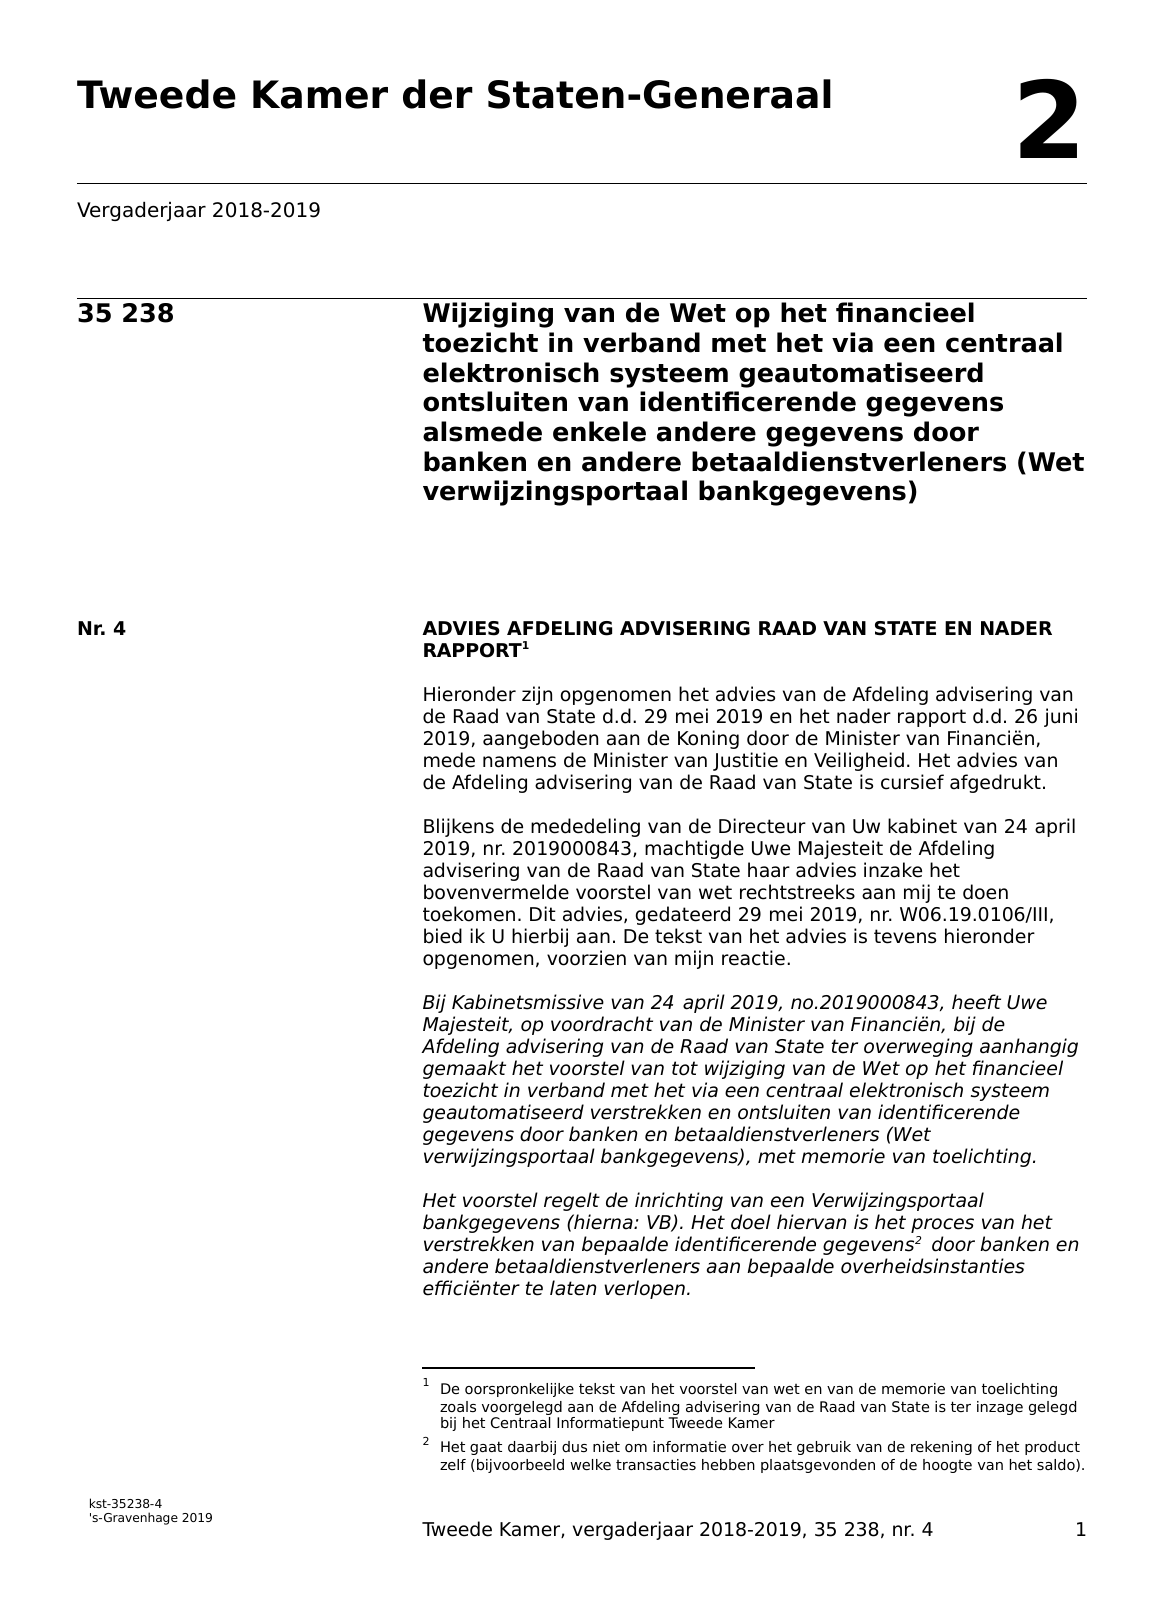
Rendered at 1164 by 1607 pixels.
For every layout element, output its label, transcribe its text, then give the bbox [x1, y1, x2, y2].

text Hieronder zijn opgenomen het advies van de Afdeling advisering van de Raad van State d.d. 29 mei 2019 en het nader rapport d.d. 26 juni 2019, aangeboden aan de Koning door de Minister van Financiën, mede namens de Minister van Justitie en Veiligheid. Het advies van de Afdeling advisering van de Raad van State is cursief afgedrukt. [422, 684, 1087, 794]
text 's-Gravenhage 2019 [88, 1511, 323, 1525]
table_header Tweede Kamer der Staten-Generaal [77, 59, 886, 183]
table_cell Vergaderjaar 2018-2019 [77, 184, 1087, 298]
text Bij Kabinetsmissive van 24 april 2019, no.2019000843, heeft Uwe Majesteit, op voordracht van de Minister van Financiën, bij de Afdeling advisering van de Raad van State ter overweging aanhangig gemaakt het voorstel van tot wijziging van de Wet op het financieel toezicht in verband met het via een centraal elektronisch systeem geautomatiseerd verstrekken en ontsluiten van identificerende gegevens door banken en betaaldienstverleners (Wet verwijzingsportaal bankgegevens), met memorie van toelichting. [422, 992, 1087, 1168]
subtitle Nr. 4 ADVIES AFDELING ADVISERING RAAD VAN STATE EN NADER RAPPORT [77, 618, 1087, 662]
text Het gaat daarbij dus niet om informatie over het gebruik van de rekening of het product zelf (bijvoorbeeld welke transacties hebben plaatsgevonden of de hoogte van het saldo). [422, 1435, 1087, 1474]
table_header 2 [886, 59, 1087, 183]
text Blijkens de mededeling van de Directeur van Uw kabinet van 24 april 2019, nr. 2019000843, machtigde Uwe Majesteit de Afdeling advisering van de Raad van State haar advies inzake het bovenvermelde voorstel van wet rechtstreeks aan mij te doen toekomen. Dit advies, gedateerd 29 mei 2019, nr. W06.19.0106/III, bied ik U hierbij aan. De tekst van het advies is tevens hieronder opgenomen, voorzien van mijn reactie. [422, 816, 1087, 970]
subtitle 35 238 Wijziging van de Wet op het financieel toezicht in verband met het via een centraal elektronisch systeem geautomatiseerd ontsluiten van identificerende gegevens alsmede enkele andere gegevens door banken en andere betaaldienstverleners (Wet verwijzingsportaal bankgegevens) [77, 299, 1087, 507]
text Het voorstel regelt de inrichting van een Verwijzingsportaal bankgegevens (hierna: VB). Het doel hiervan is het proces van het verstrekken van bepaalde identificerende gegevens door banken en andere betaaldienstverleners aan bepaalde overheidsinstanties efficiënter te laten verlopen. [422, 1190, 1087, 1300]
text kst-35238-4 [88, 1497, 323, 1511]
text De oorspronkelijke tekst van het voorstel van wet en van de memorie van toelichting zoals voorgelegd aan de Afdeling advisering van de Raad van State is ter inzage gelegd bij het Centraal Informatiepunt Tweede Kamer [422, 1377, 1087, 1432]
